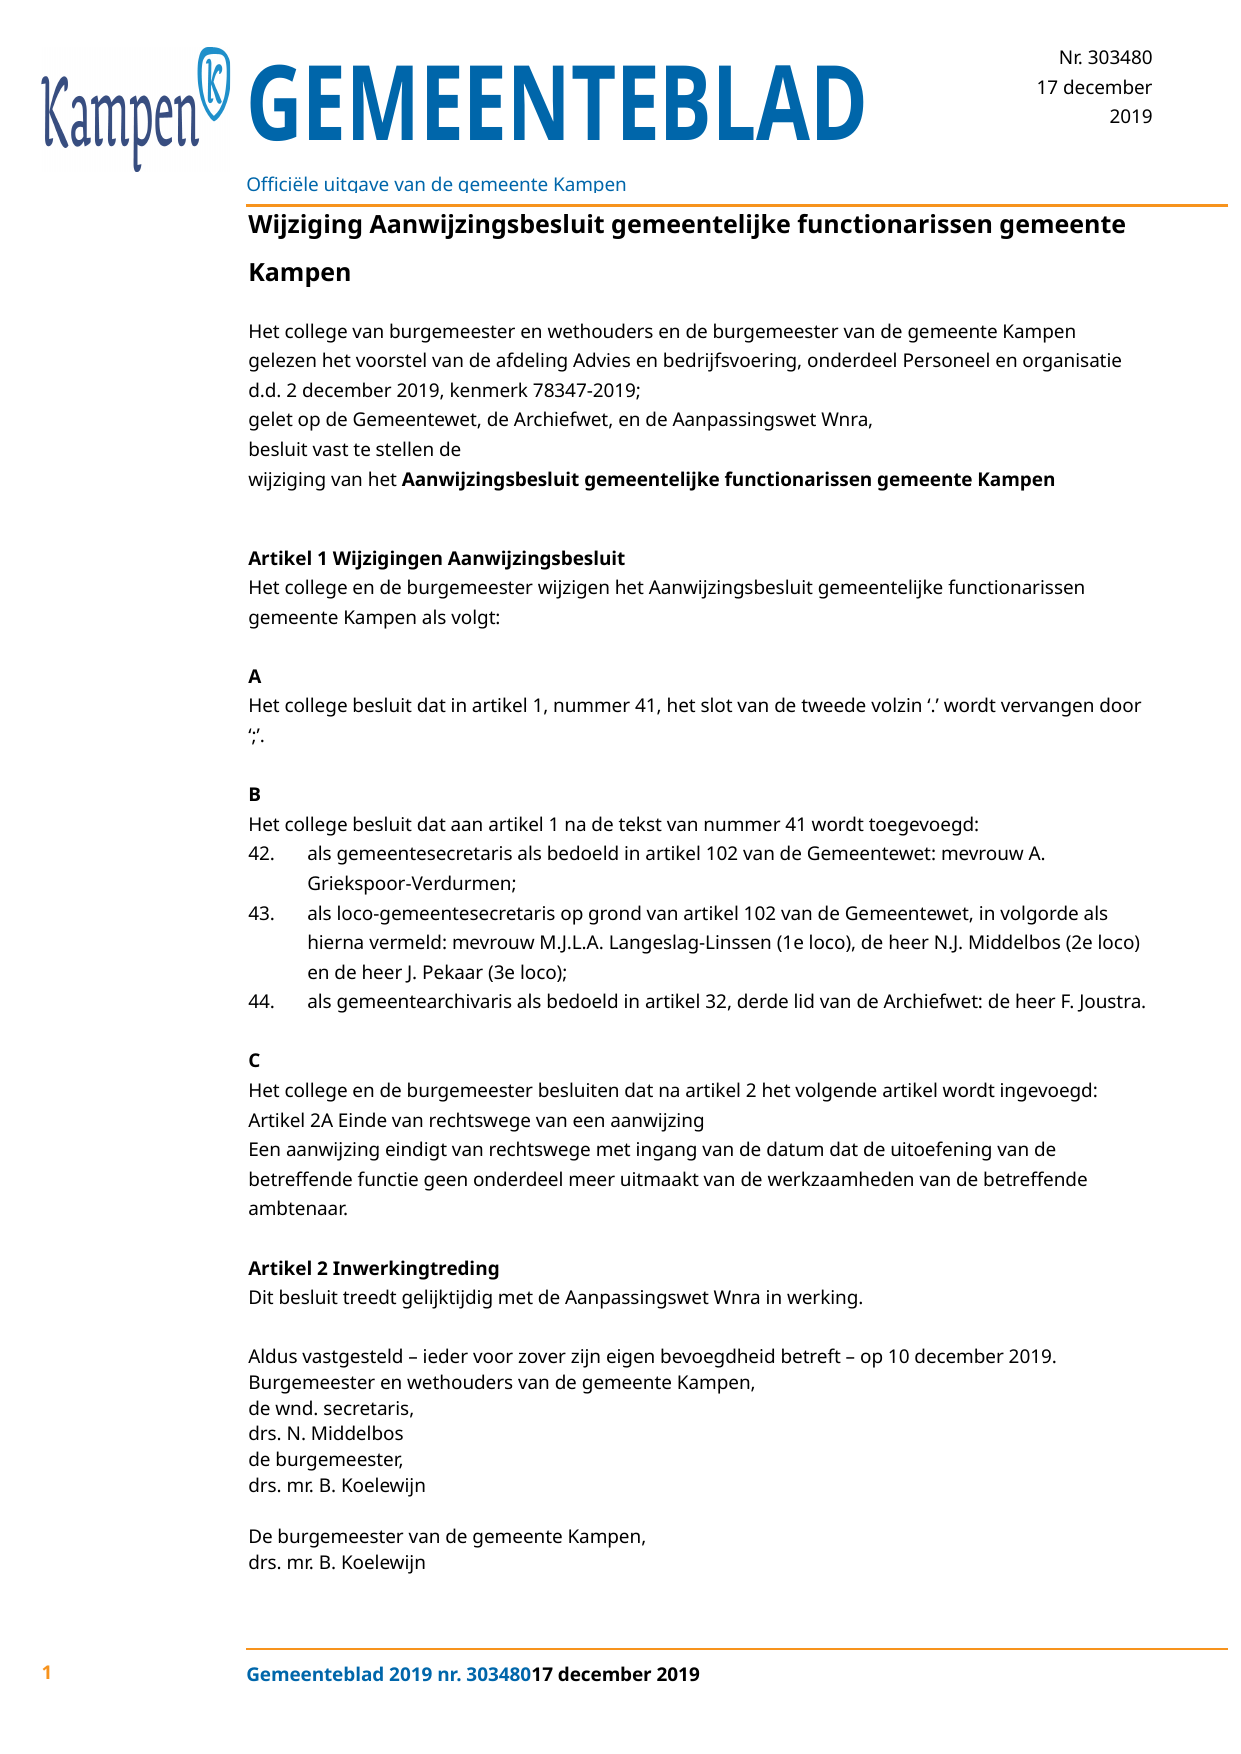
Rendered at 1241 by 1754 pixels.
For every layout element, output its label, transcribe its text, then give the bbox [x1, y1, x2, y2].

text drs. mr. B. Koelewijn [248, 1472, 1152, 1498]
text Artikel 2A Einde van rechtswege van een aanwijzing [248, 1107, 1152, 1132]
text Het college en de burgemeester besluiten dat na artikel 2 het volgende artikel wordt ingevoegd: [248, 1077, 1152, 1103]
text drs. N. Middelbos [248, 1421, 1152, 1446]
text B [248, 781, 1152, 807]
text Artikel 1 Wijzigingen Aanwijzingsbesluit [248, 545, 1152, 570]
text De burgemeester van de gemeente Kampen, [248, 1523, 1152, 1549]
text besluit vast te stellen de [248, 436, 1152, 462]
text Het college besluit dat in artikel 1, nummer 41, het slot van de tweede volzin ‘.’ wordt vervangen door ‘;’. [248, 693, 1152, 748]
picture [41, 47, 231, 172]
text Het college van burgemeester en wethouders en de burgemeester van de gemeente Kampen [248, 318, 1152, 344]
text Wijziging Aanwijzingsbesluit gemeentelijke functionarissen gemeente Kampen [248, 207, 1152, 288]
text drs. mr. B. Koelewijn [248, 1549, 1152, 1575]
text Artikel 2 Inwerkingtreding [248, 1255, 1152, 1280]
text gelet op de Gemeentewet, de Archiefwet, en de Aanpassingswet Wnra, [248, 407, 1152, 432]
list als gemeentesecretaris als bedoeld in artikel 102 van de Gemeentewet: mevrouw A. Griekspoor-Verdurmen; [248, 841, 1152, 896]
text Een aanwijzing eindigt van rechtswege met ingang van de datum dat de uitoefening van de betreffende functie geen onderdeel meer uitmaakt van de werkzaamheden van de betreffende ambtenaar. [248, 1136, 1152, 1221]
text A [248, 663, 1152, 689]
text de burgemeester, [248, 1446, 1152, 1472]
text C [248, 1048, 1152, 1073]
list als loco-gemeentesecretaris op grond van artikel 102 van de Gemeentewet, in volgorde als hierna vermeld: mevrouw M.J.L.A. Langeslag-Linssen (1e loco), de heer N.J. Middelbos (2e loco) en de heer J. Pekaar (3e loco); [248, 900, 1152, 984]
text Burgemeester en wethouders van de gemeente Kampen, [248, 1369, 1152, 1395]
text Het college besluit dat aan artikel 1 na de tekst van nummer 41 wordt toegevoegd: [248, 811, 1152, 837]
text wijziging van het Aanwijzingsbesluit gemeentelijke functionarissen gemeente Kampen [248, 466, 1152, 492]
text Aldus vastgesteld – ieder voor zover zijn eigen bevoegdheid betreft – op 10 december 2019. [248, 1343, 1152, 1369]
text de wnd. secretaris, [248, 1395, 1152, 1421]
text Dit besluit treedt gelijktijdig met de Aanpassingswet Wnra in werking. [248, 1284, 1152, 1310]
list als gemeentearchivaris als bedoeld in artikel 32, derde lid van de Archiefwet: de heer F. Joustra. [248, 988, 1152, 1014]
text Het college en de burgemeester wijzigen het Aanwijzingsbesluit gemeentelijke functionarissen gemeente Kampen als volgt: [248, 574, 1152, 629]
text gelezen het voorstel van de afdeling Advies en bedrijfsvoering, onderdeel Personeel en organisatie d.d. 2 december 2019, kenmerk 78347-2019; [248, 347, 1152, 403]
